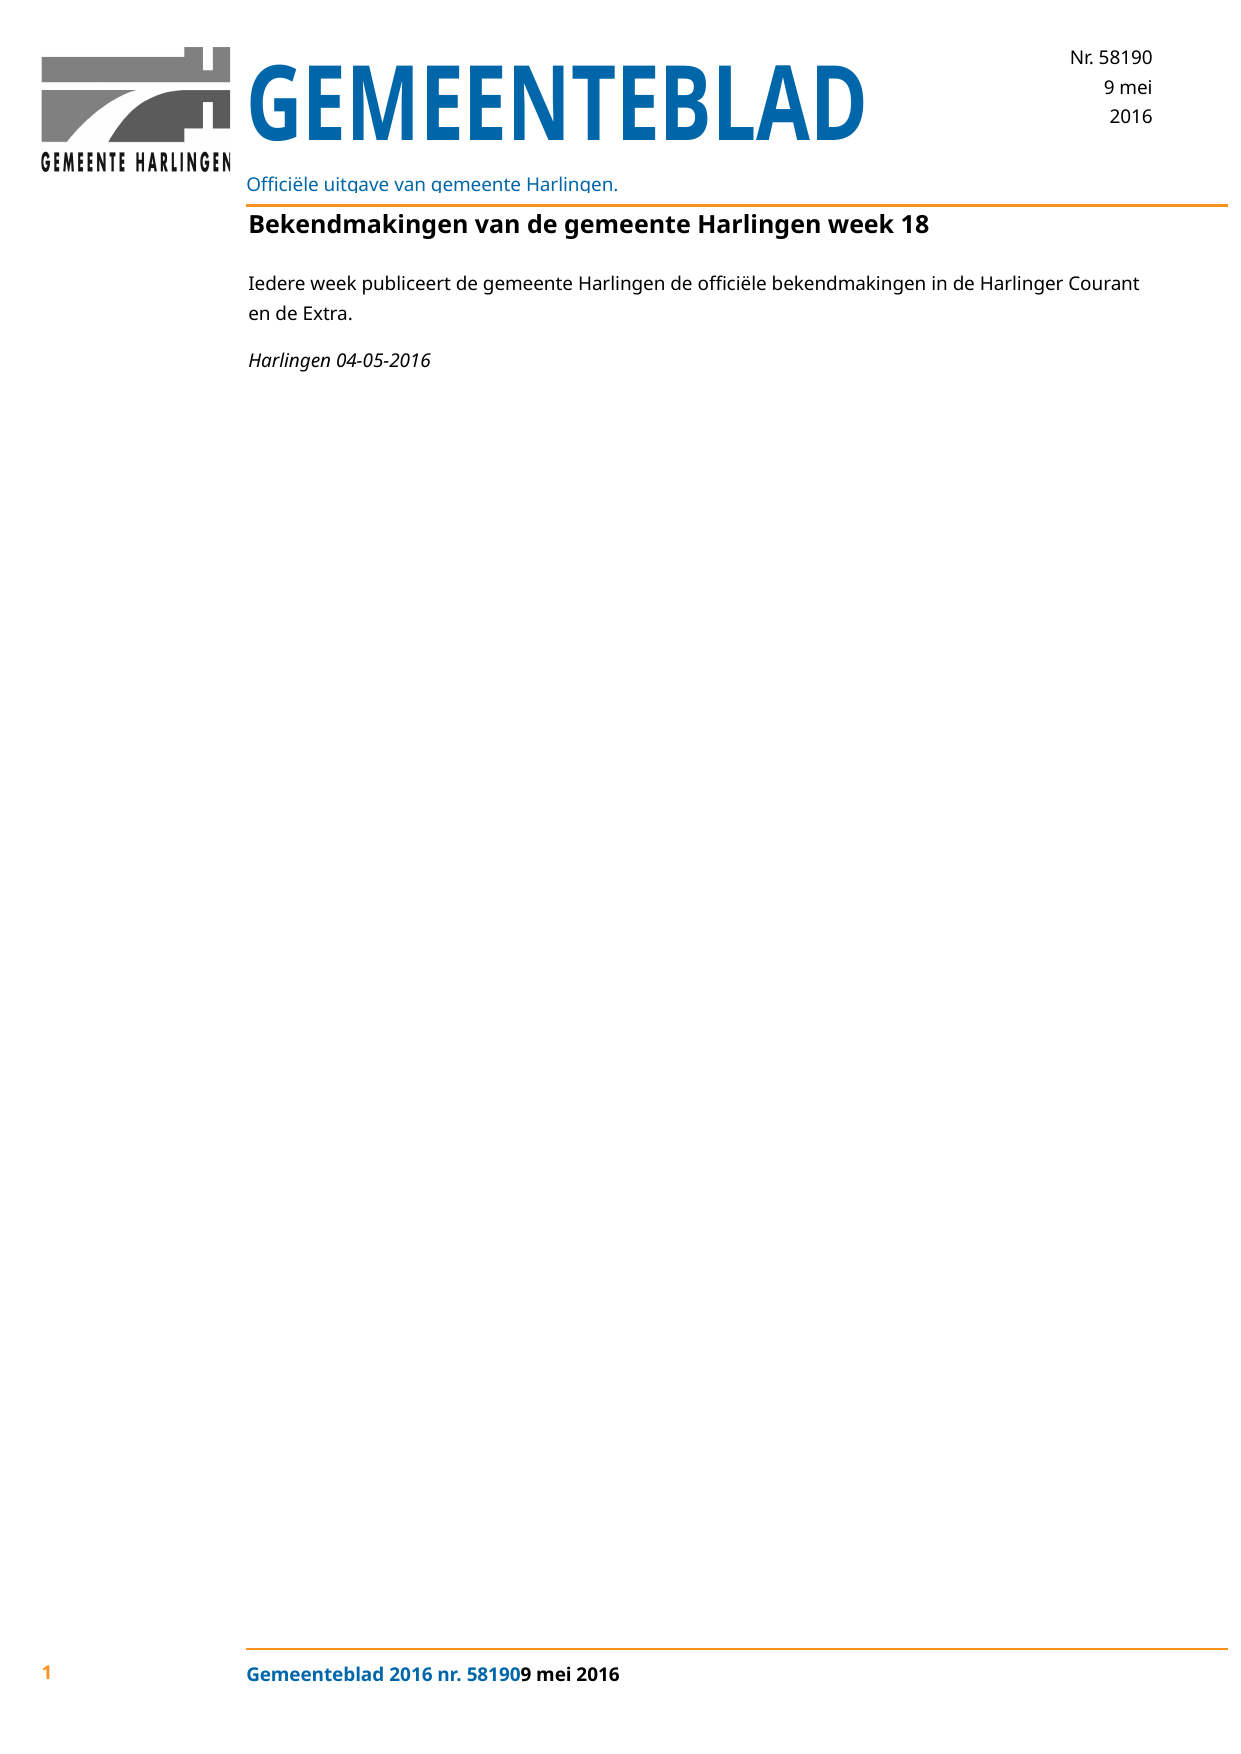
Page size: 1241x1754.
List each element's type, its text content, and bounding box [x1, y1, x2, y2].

text Bekendmakingen van de gemeente Harlingen week 18 [248, 207, 1152, 241]
picture [41, 47, 231, 172]
text Harlingen 04-05-2016 [248, 348, 1152, 373]
text Iedere week publiceert de gemeente Harlingen de officiële bekendmakingen in de Harlinger Courant en de Extra. [248, 270, 1152, 326]
